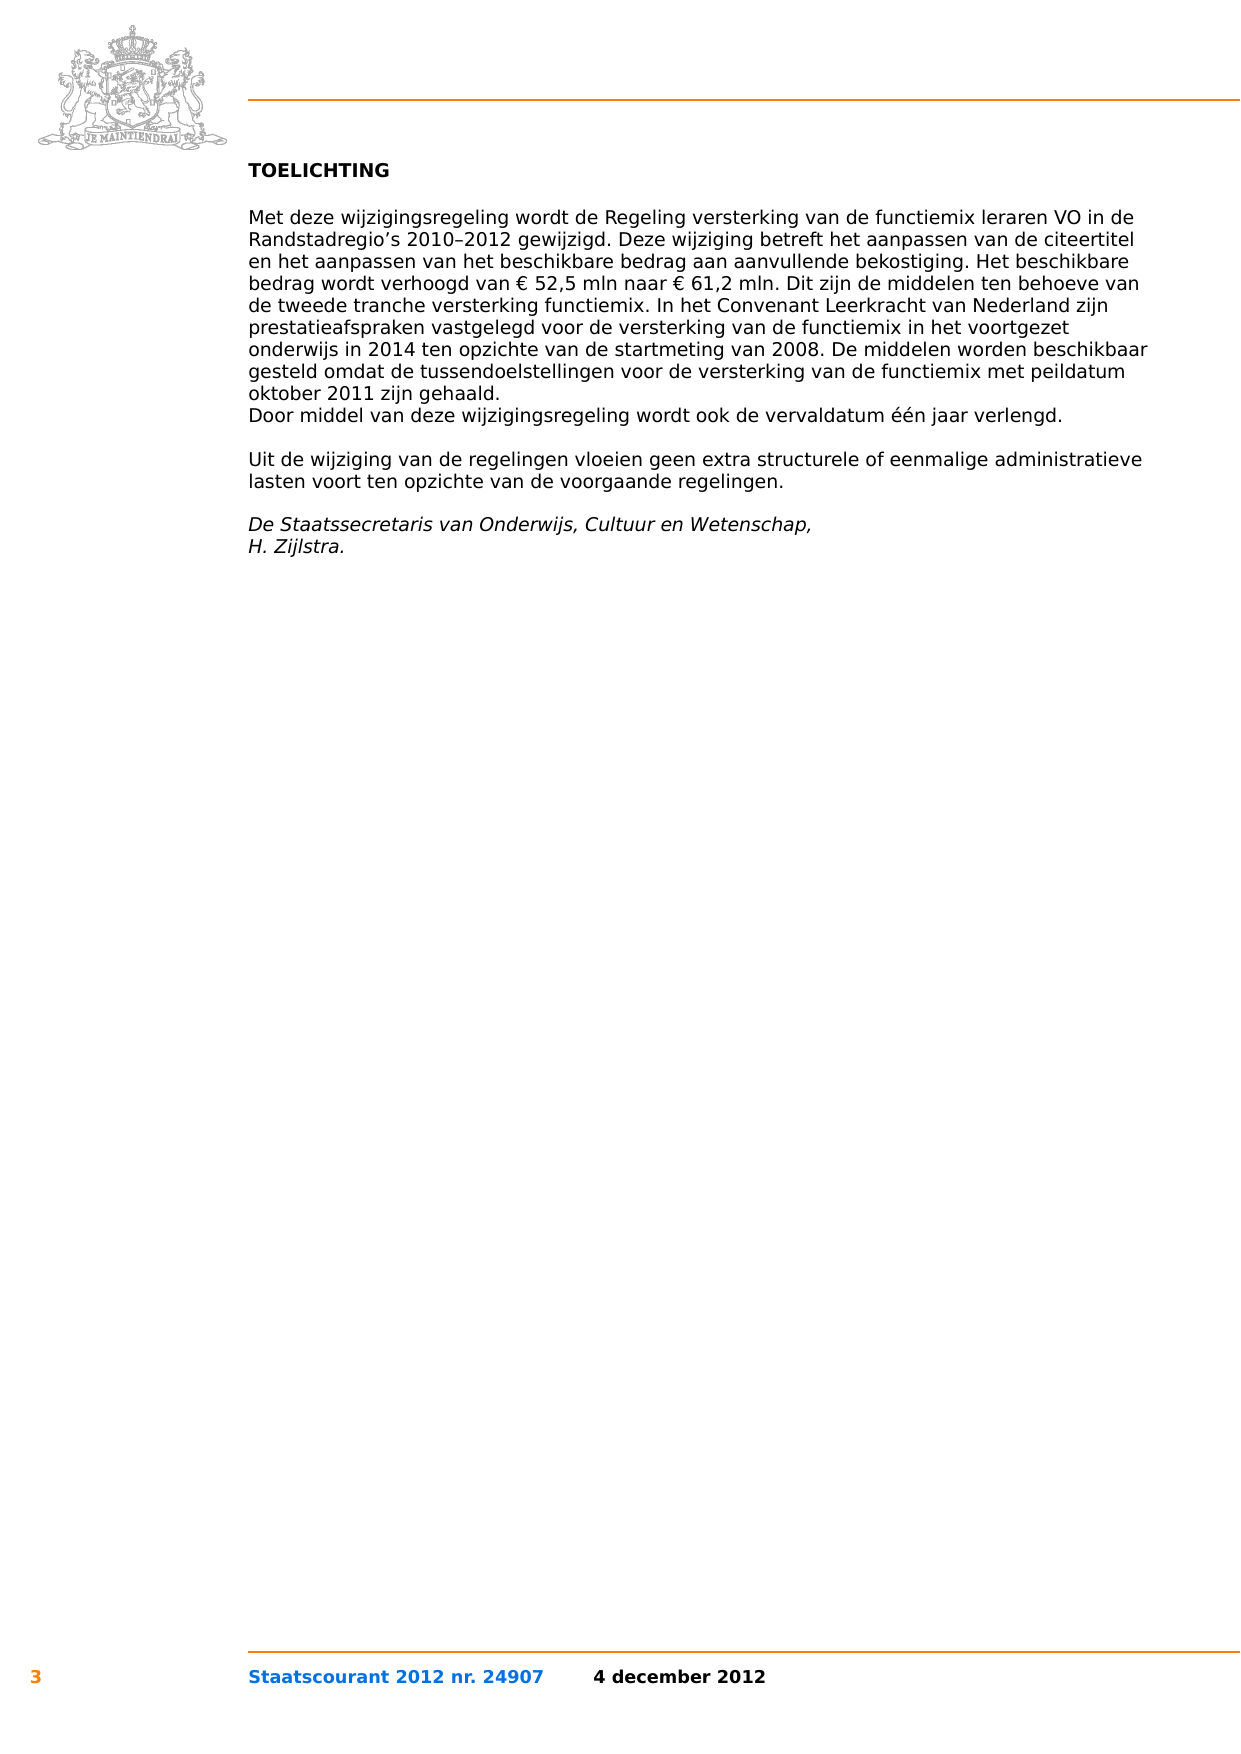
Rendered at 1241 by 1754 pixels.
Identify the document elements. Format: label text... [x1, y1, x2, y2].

picture [38, 25, 227, 150]
text Uit de wijziging van de regelingen vloeien geen extra structurele of eenmalige administratieve lasten voort ten opzichte van de voorgaande regelingen. [248, 448, 1163, 492]
text Door middel van deze wijzigingsregeling wordt ook de vervaldatum één jaar verlengd. [248, 405, 1163, 427]
subtitle TOELICHTING [248, 160, 1163, 182]
text De Staatssecretaris van Onderwijs, Cultuur en Wetenschap, H. Zijlstra. [248, 514, 1163, 558]
text Met deze wijzigingsregeling wordt de Regeling versterking van de functiemix leraren VO in de Randstadregio’s 2010–2012 gewijzigd. Deze wijziging betreft het aanpassen van de citeertitel en het aanpassen van het beschikbare bedrag aan aanvullende bekostiging. Het beschikbare bedrag wordt verhoogd van € 52,5 mln naar € 61,2 mln. Dit zijn de middelen ten behoeve van de tweede tranche versterking functiemix. In het Convenant Leerkracht van Nederland zijn prestatieafspraken vastgelegd voor de versterking van de functiemix in het voortgezet onderwijs in 2014 ten opzichte van de startmeting van 2008. De middelen worden beschikbaar gesteld omdat de tussendoelstellingen voor de versterking van de functiemix met peildatum oktober 2011 zijn gehaald. [248, 207, 1163, 405]
